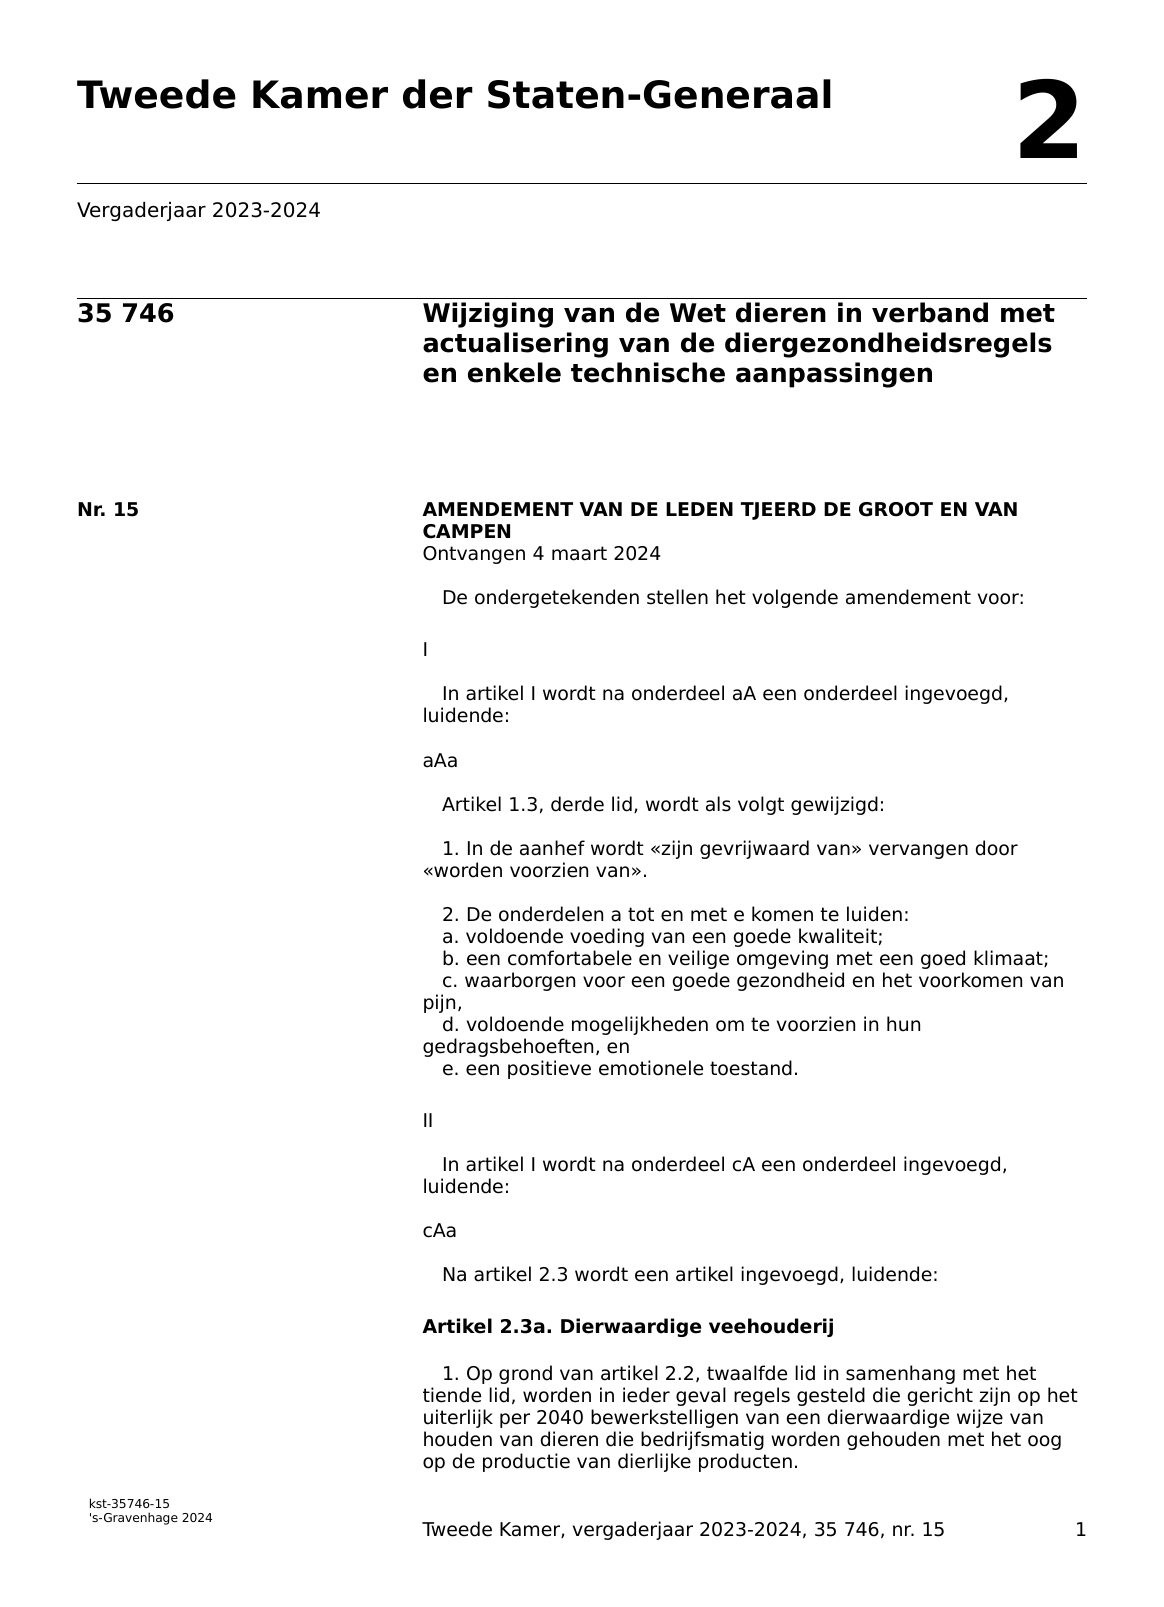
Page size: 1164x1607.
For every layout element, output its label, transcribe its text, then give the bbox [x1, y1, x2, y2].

text De ondergetekenden stellen het volgende amendement voor: [422, 587, 1087, 609]
subtitle II [422, 1110, 1087, 1132]
text aAa [422, 749, 1087, 771]
text e. een positieve emotionele toestand. [422, 1058, 1087, 1080]
subtitle 35 746 Wijziging van de Wet dieren in verband met actualisering van de diergezondheidsregels en enkele technische aanpassingen [77, 299, 1087, 388]
text Na artikel 2.3 wordt een artikel ingevoegd, luidende: [422, 1264, 1087, 1286]
subtitle I [422, 639, 1087, 661]
text 's-Gravenhage 2024 [88, 1511, 323, 1525]
text cAa [422, 1220, 1087, 1242]
text kst-35746-15 [88, 1497, 323, 1511]
subtitle Nr. 15 AMENDEMENT VAN DE LEDEN TJEERD DE GROOT EN VAN CAMPEN [77, 499, 1087, 543]
text d. voldoende mogelijkheden om te voorzien in hun gedragsbehoeften, en [422, 1014, 1087, 1058]
text 2. De onderdelen a tot en met e komen te luiden: [422, 904, 1087, 926]
text Ontvangen 4 maart 2024 [422, 543, 1087, 565]
table_cell Vergaderjaar 2023-2024 [77, 184, 1087, 298]
text 1. In de aanhef wordt «zijn gevrijwaard van» vervangen door «worden voorzien van». [422, 838, 1087, 882]
text a. voldoende voeding van een goede kwaliteit; [422, 926, 1087, 948]
table_header Tweede Kamer der Staten-Generaal [77, 59, 886, 183]
text c. waarborgen voor een goede gezondheid en het voorkomen van pijn, [422, 970, 1087, 1014]
subtitle Artikel 2.3a. Dierwaardige veehouderij [422, 1316, 1087, 1338]
text In artikel I wordt na onderdeel cA een onderdeel ingevoegd, luidende: [422, 1154, 1087, 1198]
table_header 2 [886, 59, 1087, 183]
text 1. Op grond van artikel 2.2, twaalfde lid in samenhang met het tiende lid, worden in ieder geval regels gesteld die gericht zijn op het uiterlijk per 2040 bewerkstelligen van een dierwaardige wijze van houden van dieren die bedrijfsmatig worden gehouden met het oog op de productie van dierlijke producten. [422, 1363, 1087, 1473]
text b. een comfortabele en veilige omgeving met een goed klimaat; [422, 948, 1087, 970]
text Artikel 1.3, derde lid, wordt als volgt gewijzigd: [422, 794, 1087, 816]
text In artikel I wordt na onderdeel aA een onderdeel ingevoegd, luidende: [422, 683, 1087, 727]
